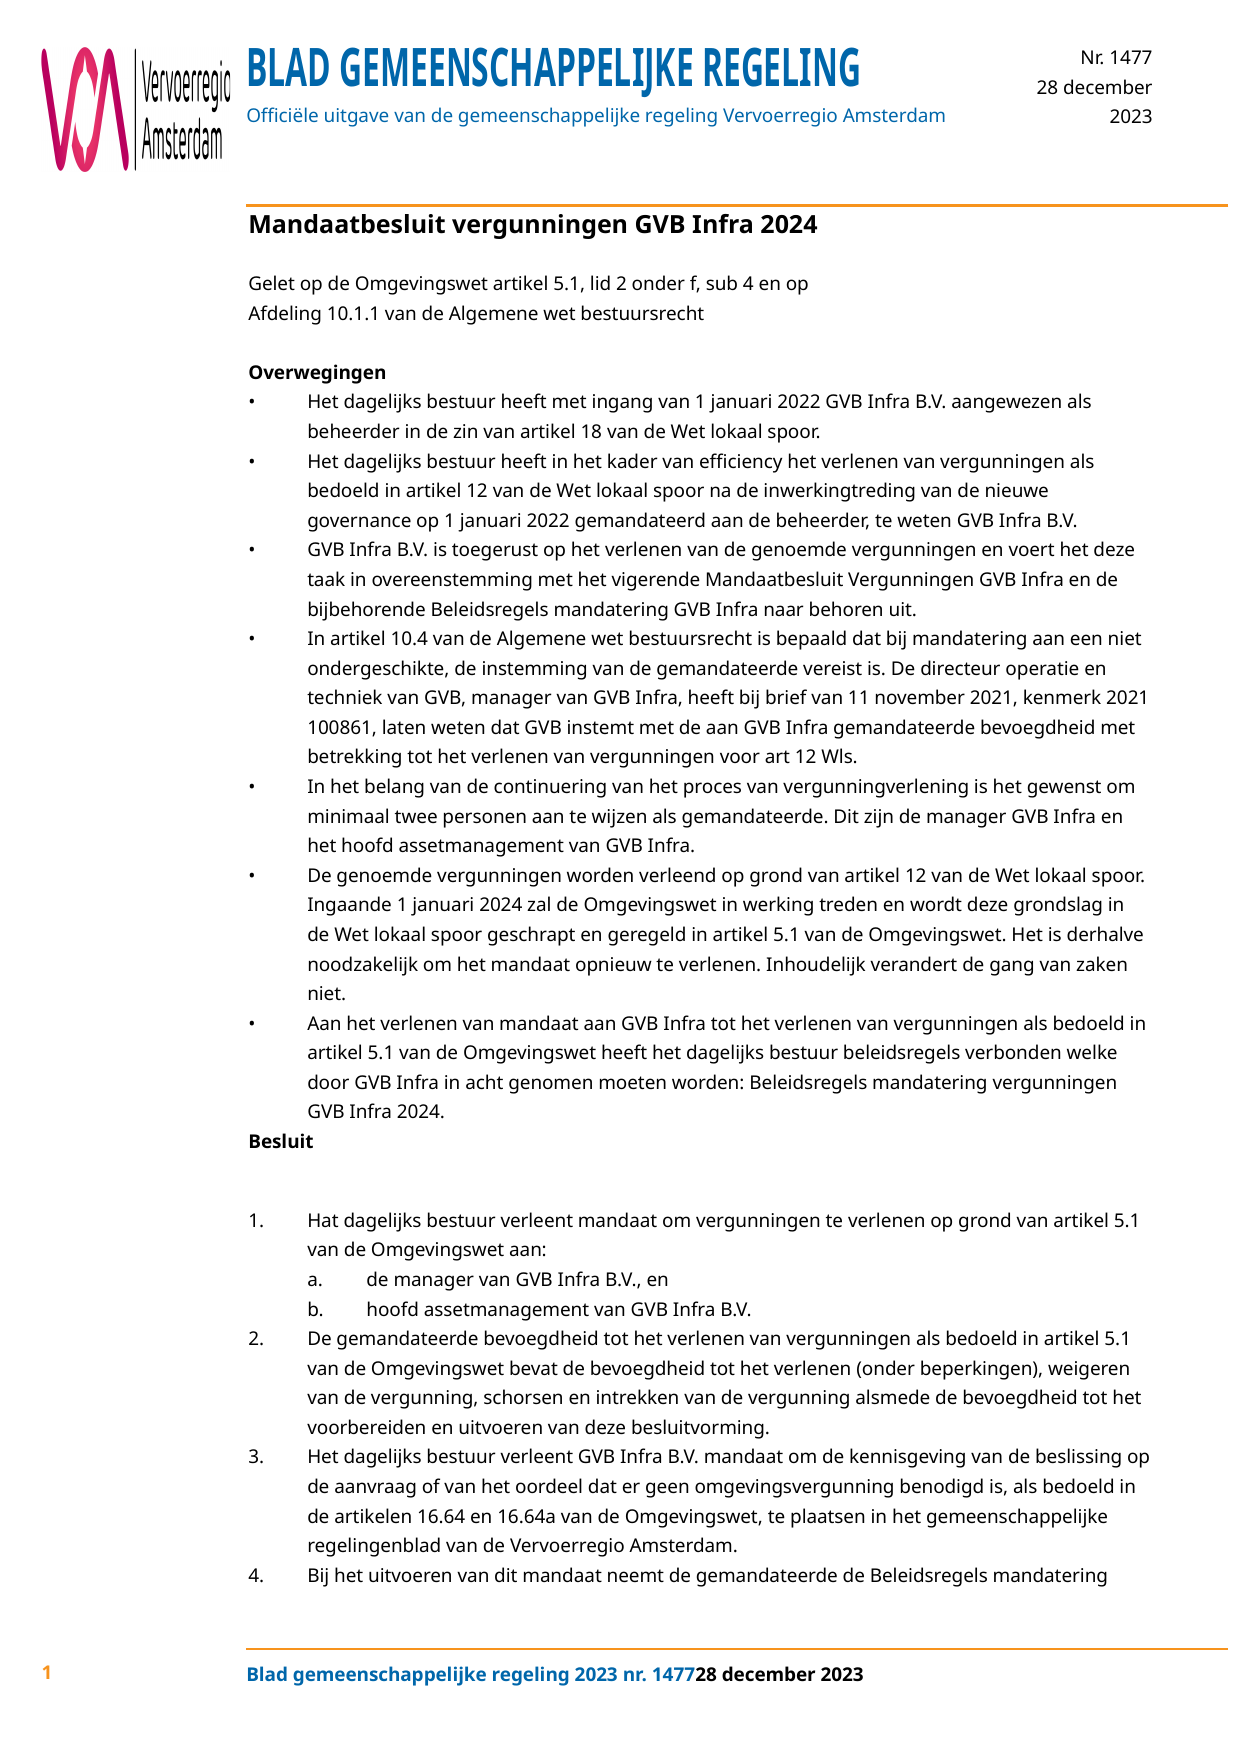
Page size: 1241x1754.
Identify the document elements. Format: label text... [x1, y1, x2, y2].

list Het dagelijks bestuur heeft in het kader van efficiency het verlenen van vergunningen als bedoeld in artikel 12 van de Wet lokaal spoor na de inwerkingtreding van de nieuwe governance op 1 januari 2022 gemandateerd aan de beheerder, te weten GVB Infra B.V. [248, 448, 1152, 533]
list In artikel 10.4 van de Algemene wet bestuursrecht is bepaald dat bij mandatering aan een niet ondergeschikte, de instemming van de gemandateerde vereist is. De directeur operatie en techniek van GVB, manager van GVB Infra, heeft bij brief van 11 november 2021, kenmerk 2021 100861, laten weten dat GVB instemt met de aan GVB Infra gemandateerde bevoegdheid met betrekking tot het verlenen van vergunningen voor art 12 Wls. [248, 625, 1152, 769]
list Het dagelijks bestuur verleent GVB Infra B.V. mandaat om de kennisgeving van de beslissing op de aanvraag of van het oordeel dat er geen omgevingsvergunning benodigd is, als bedoeld in de artikelen 16.64 en 16.64a van de Omgevingswet, te plaatsen in het gemeenschappelijke regelingenblad van de Vervoerregio Amsterdam. [248, 1444, 1152, 1558]
list De gemandateerde bevoegdheid tot het verlenen van vergunningen als bedoeld in artikel 5.1 van de Omgevingswet bevat de bevoegdheid tot het verlenen (onder beperkingen), weigeren van de vergunning, schorsen en intrekken van de vergunning alsmede de bevoegdheid tot het voorbereiden en uitvoeren van deze besluitvorming. [248, 1325, 1152, 1440]
list In het belang van de continuering van het proces van vergunningverlening is het gewenst om minimaal twee personen aan te wijzen als gemandateerde. Dit zijn de manager GVB Infra en het hoofd assetmanagement van GVB Infra. [248, 773, 1152, 858]
list Het dagelijks bestuur heeft met ingang van 1 januari 2022 GVB Infra B.V. aangewezen als beheerder in de zin van artikel 18 van de Wet lokaal spoor. [248, 389, 1152, 444]
list de manager van GVB Infra B.V., en [307, 1266, 1152, 1292]
text Overwegingen [248, 359, 1152, 385]
list Aan het verlenen van mandaat aan GVB Infra tot het verlenen van vergunningen als bedoeld in artikel 5.1 van de Omgevingswet heeft het dagelijks bestuur beleidsregels verbonden welke door GVB Infra in acht genomen moeten worden: Beleidsregels mandatering vergunningen GVB Infra 2024. [248, 1010, 1152, 1124]
list GVB Infra B.V. is toegerust op het verlenen van de genoemde vergunningen en voert het deze taak in overeenstemming met het vigerende Mandaatbesluit Vergunningen GVB Infra en de bijbehorende Beleidsregels mandatering GVB Infra naar behoren uit. [248, 537, 1152, 621]
list Bij het uitvoeren van dit mandaat neemt de gemandateerde de Beleidsregels mandatering [248, 1562, 1152, 1588]
text Mandaatbesluit vergunningen GVB Infra 2024 [248, 207, 1152, 241]
text Gelet op de Omgevingswet artikel 5.1, lid 2 onder f, sub 4 en op [248, 270, 1152, 296]
list Hat dagelijks bestuur verleent mandaat om vergunningen te verlenen op grond van artikel 5.1 van de Omgevingswet aan: [248, 1207, 1152, 1262]
list hoofd assetmanagement van GVB Infra B.V. [307, 1296, 1152, 1322]
text Afdeling 10.1.1 van de Algemene wet bestuursrecht [248, 300, 1152, 326]
list De genoemde vergunningen worden verleend op grond van artikel 12 van de Wet lokaal spoor. Ingaande 1 januari 2024 zal de Omgevingswet in werking treden en wordt deze grondslag in de Wet lokaal spoor geschrapt en geregeld in artikel 5.1 van de Omgevingswet. Het is derhalve noodzakelijk om het mandaat opnieuw te verlenen. Inhoudelijk verandert de gang van zaken niet. [248, 862, 1152, 1006]
picture [41, 47, 231, 172]
text Besluit [248, 1128, 1152, 1154]
